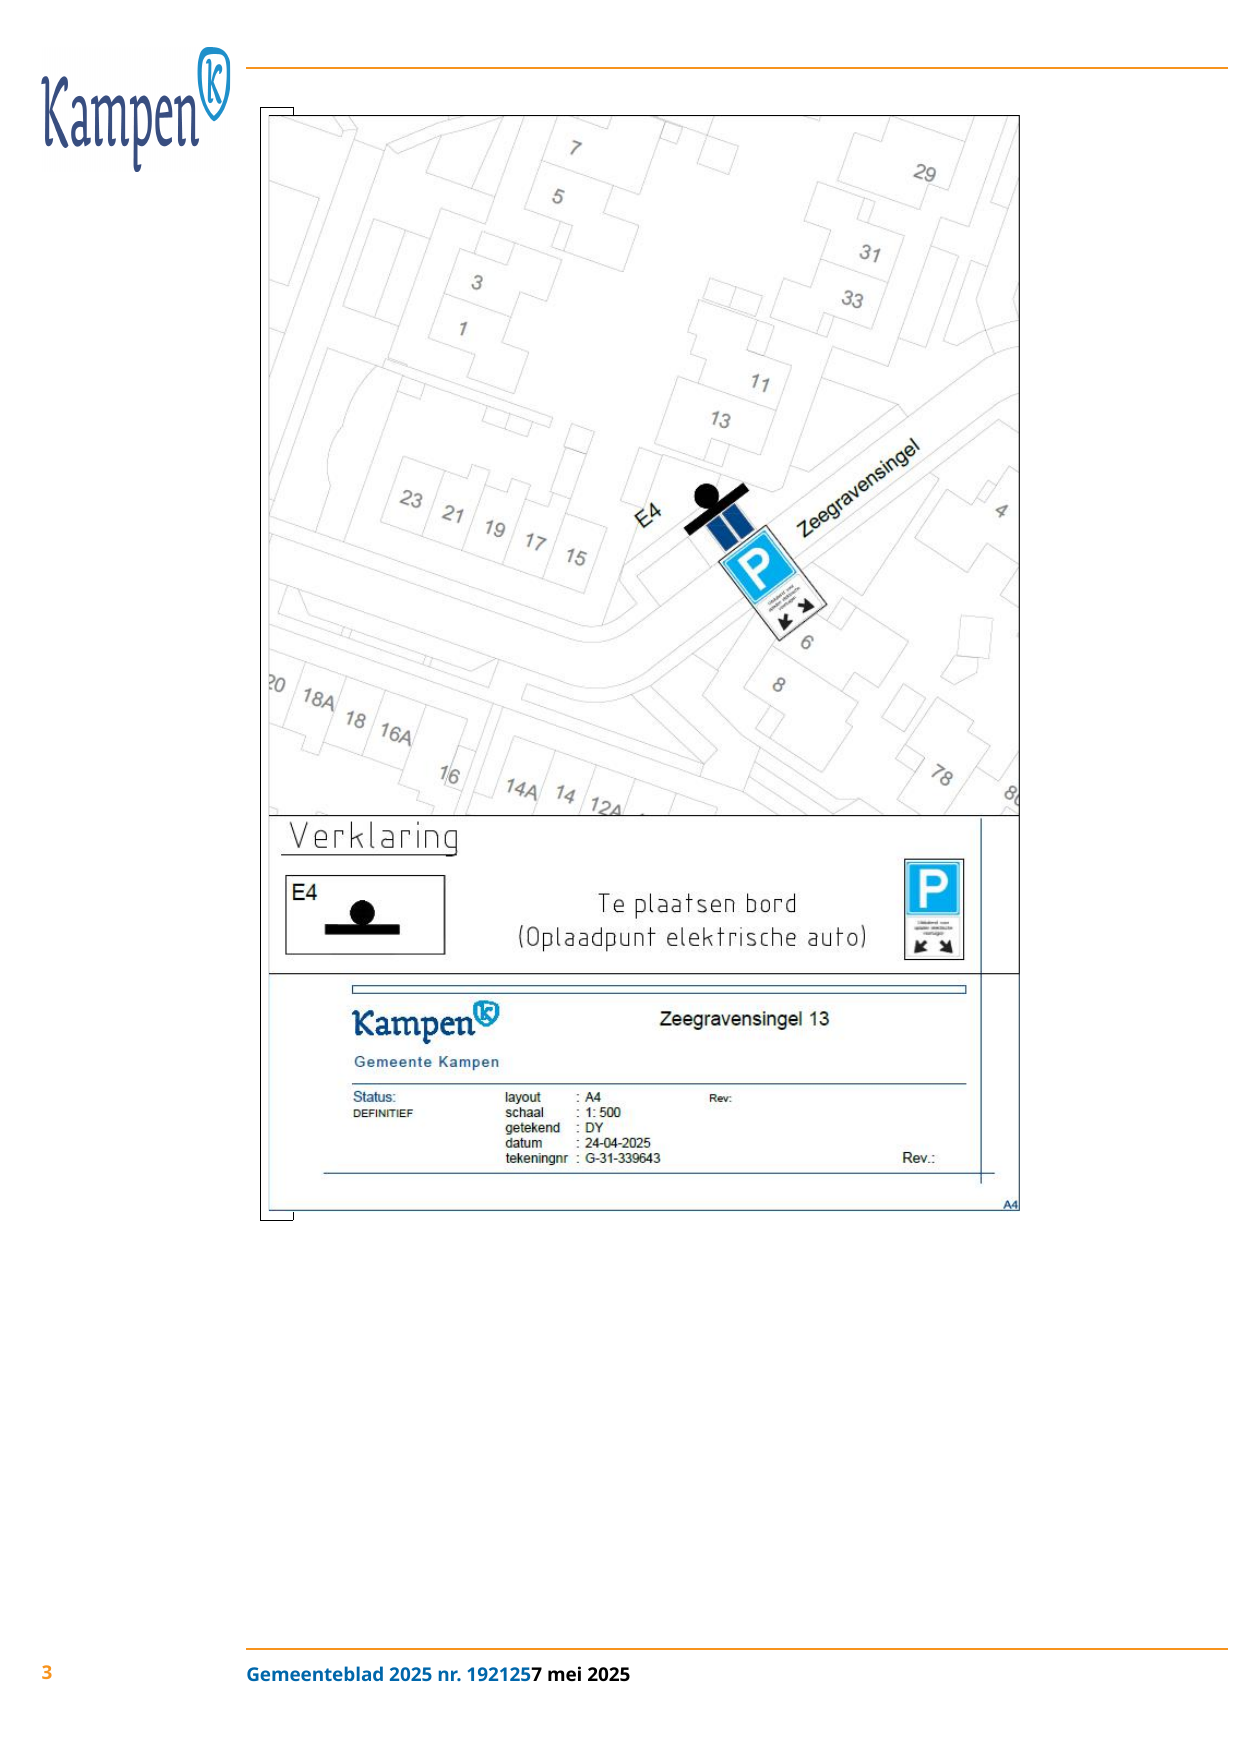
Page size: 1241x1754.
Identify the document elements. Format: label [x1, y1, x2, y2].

picture [268, 115, 1020, 1212]
picture [41, 47, 231, 172]
